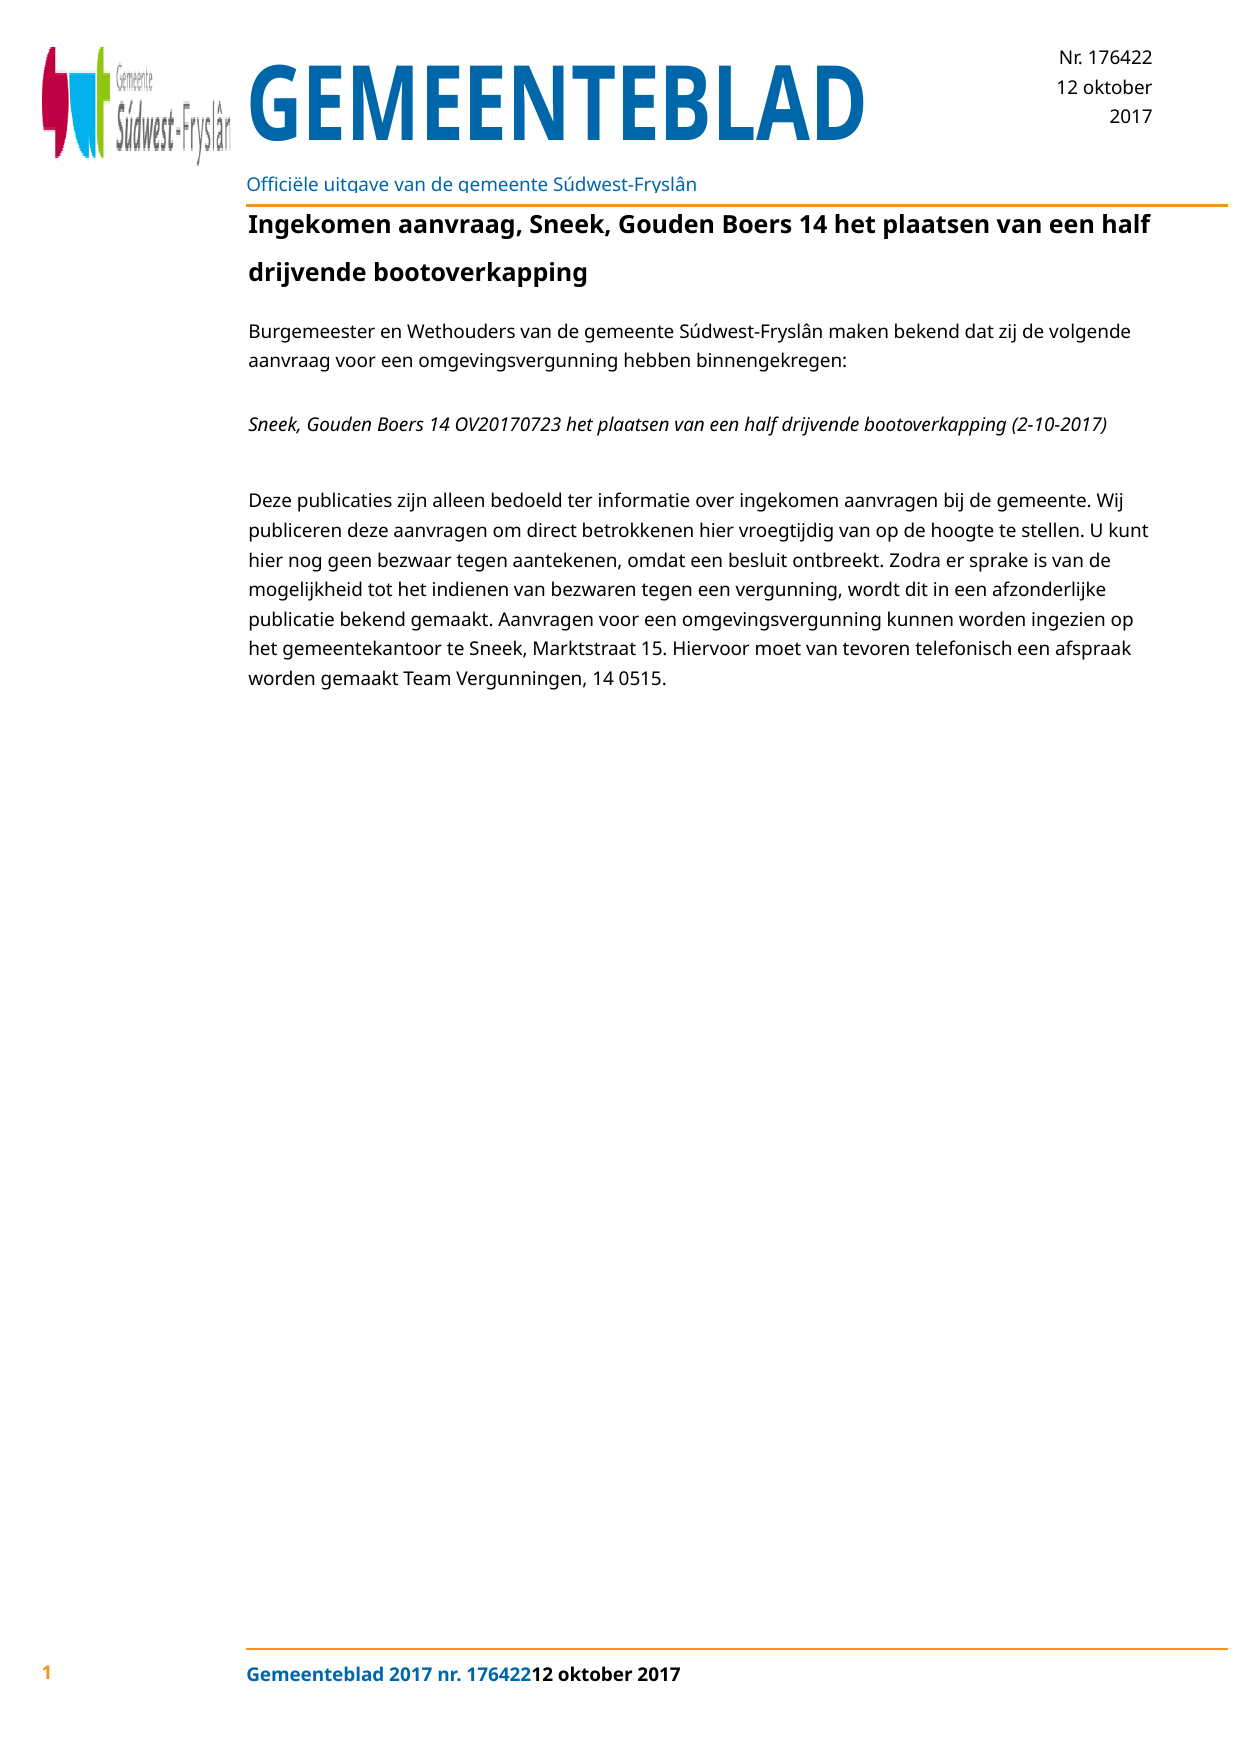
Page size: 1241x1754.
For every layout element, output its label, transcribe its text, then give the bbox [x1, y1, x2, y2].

text Sneek, Gouden Boers 14 OV20170723 het plaatsen van een half drijvende bootoverkapping (2-10-2017) [248, 411, 1152, 437]
picture [41, 47, 231, 172]
text Deze publicaties zijn alleen bedoeld ter informatie over ingekomen aanvragen bij de gemeente. Wij publiceren deze aanvragen om direct betrokkenen hier vroegtijdig van op de hoogte te stellen. U kunt hier nog geen bezwaar tegen aantekenen, omdat een besluit ontbreekt. Zodra er sprake is van de mogelijkheid tot het indienen van bezwaren tegen een vergunning, wordt dit in een afzonderlijke publicatie bekend gemaakt. Aanvragen voor een omgevingsvergunning kunnen worden ingezien op het gemeentekantoor te Sneek, Marktstraat 15. Hiervoor moet van tevoren telefonisch een afspraak worden gemaakt Team Vergunningen, 14 0515. [248, 488, 1152, 691]
text Burgemeester en Wethouders van de gemeente Súdwest-Fryslân maken bekend dat zij de volgende aanvraag voor een omgevingsvergunning hebben binnengekregen: [248, 318, 1152, 373]
text Ingekomen aanvraag, Sneek, Gouden Boers 14 het plaatsen van een half drijvende bootoverkapping [248, 207, 1152, 288]
